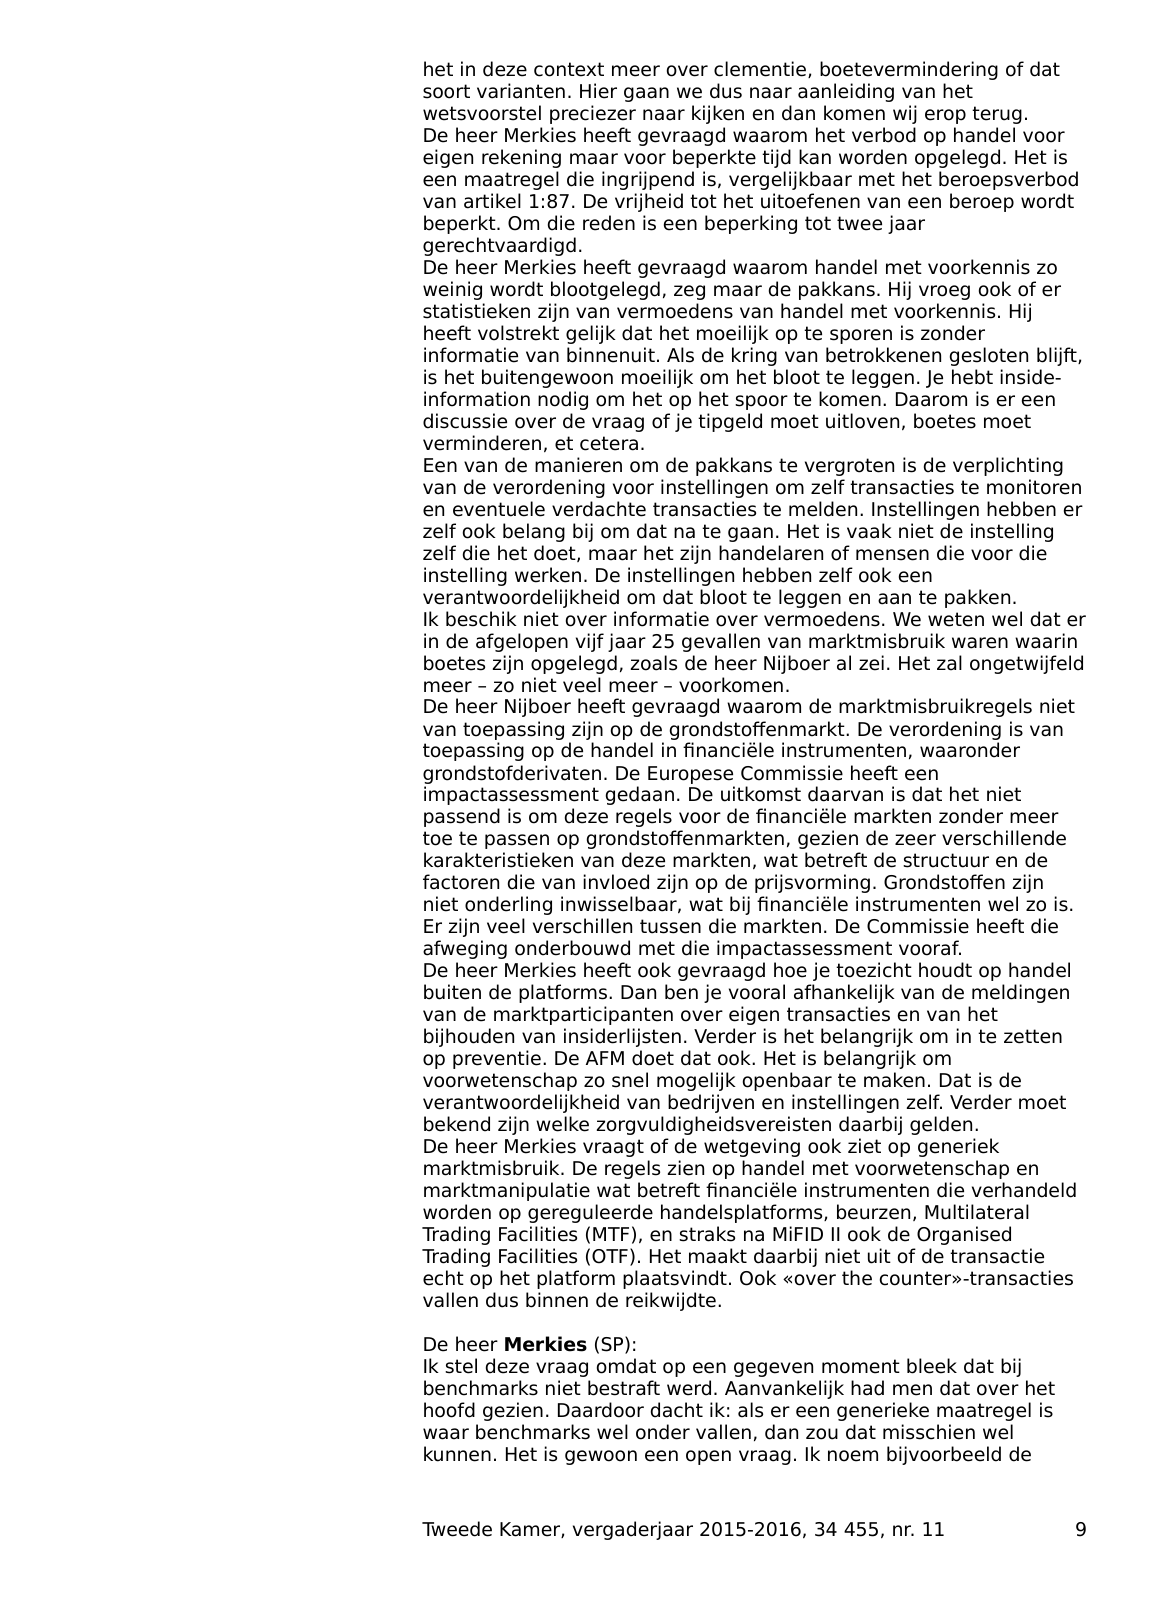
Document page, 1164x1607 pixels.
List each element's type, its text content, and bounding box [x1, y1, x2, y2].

text De heer Merkies heeft gevraagd waarom het verbod op handel voor eigen rekening maar voor beperkte tijd kan worden opgelegd. Het is een maatregel die ingrijpend is, vergelijkbaar met het beroepsverbod van artikel 1:87. De vrijheid tot het uitoefenen van een beroep wordt beperkt. Om die reden is een beperking tot twee jaar gerechtvaardigd. [422, 125, 1087, 257]
text De heer Merkies vraagt of de wetgeving ook ziet op generiek marktmisbruik. De regels zien op handel met voorwetenschap en marktmanipulatie wat betreft financiële instrumenten die verhandeld worden op gereguleerde handelsplatforms, beurzen, Multilateral Trading Facilities (MTF), en straks na MiFID II ook de Organised Trading Facilities (OTF). Het maakt daarbij niet uit of de transactie echt op het platform plaatsvindt. Ook «over the counter»-transacties vallen dus binnen de reikwijdte. [422, 1136, 1087, 1312]
text De heer Merkies heeft gevraagd waarom handel met voorkennis zo weinig wordt blootgelegd, zeg maar de pakkans. Hij vroeg ook of er statistieken zijn van vermoedens van handel met voorkennis. Hij heeft volstrekt gelijk dat het moeilijk op te sporen is zonder informatie van binnenuit. Als de kring van betrokkenen gesloten blijft, is het buitengewoon moeilijk om het bloot te leggen. Je hebt inside-information nodig om het op het spoor te komen. Daarom is er een discussie over de vraag of je tipgeld moet uitloven, boetes moet verminderen, et cetera. [422, 257, 1087, 455]
text Ik beschik niet over informatie over vermoedens. We weten wel dat er in de afgelopen vijf jaar 25 gevallen van marktmisbruik waren waarin boetes zijn opgelegd, zoals de heer Nijboer al zei. Het zal ongetwijfeld meer – zo niet veel meer – voorkomen. [422, 608, 1087, 696]
text De heer Nijboer heeft gevraagd waarom de marktmisbruikregels niet van toepassing zijn op de grondstoffenmarkt. De verordening is van toepassing op de handel in financiële instrumenten, waaronder grondstofderivaten. De Europese Commissie heeft een impactassessment gedaan. De uitkomst daarvan is dat het niet passend is om deze regels voor de financiële markten zonder meer toe te passen op grondstoffenmarkten, gezien de zeer verschillende karakteristieken van deze markten, wat betreft de structuur en de factoren die van invloed zijn op de prijsvorming. Grondstoffen zijn niet onderling inwisselbaar, wat bij financiële instrumenten wel zo is. Er zijn veel verschillen tussen die markten. De Commissie heeft die afweging onderbouwd met die impactassessment vooraf. [422, 696, 1087, 960]
text De heer Merkies heeft ook gevraagd hoe je toezicht houdt op handel buiten de platforms. Dan ben je vooral afhankelijk van de meldingen van de marktparticipanten over eigen transacties en van het bijhouden van insiderlijsten. Verder is het belangrijk om in te zetten op preventie. De AFM doet dat ook. Het is belangrijk om voorwetenschap zo snel mogelijk openbaar te maken. Dat is de verantwoordelijkheid van bedrijven en instellingen zelf. Verder moet bekend zijn welke zorgvuldigheidsvereisten daarbij gelden. [422, 960, 1087, 1136]
text het in deze context meer over clementie, boetevermindering of dat soort varianten. Hier gaan we dus naar aanleiding van het wetsvoorstel preciezer naar kijken en dan komen wij erop terug. [422, 59, 1087, 125]
text Ik stel deze vraag omdat op een gegeven moment bleek dat bij benchmarks niet bestraft werd. Aanvankelijk had men dat over het hoofd gezien. Daardoor dacht ik: als er een generieke maatregel is waar benchmarks wel onder vallen, dan zou dat misschien wel kunnen. Het is gewoon een open vraag. Ik noem bijvoorbeeld de [422, 1356, 1087, 1466]
text Een van de manieren om de pakkans te vergroten is de verplichting van de verordening voor instellingen om zelf transacties te monitoren en eventuele verdachte transacties te melden. Instellingen hebben er zelf ook belang bij om dat na te gaan. Het is vaak niet de instelling zelf die het doet, maar het zijn handelaren of mensen die voor die instelling werken. De instellingen hebben zelf ook een verantwoordelijkheid om dat bloot te leggen en aan te pakken. [422, 455, 1087, 608]
text De heer Merkies (SP): [422, 1334, 1087, 1356]
